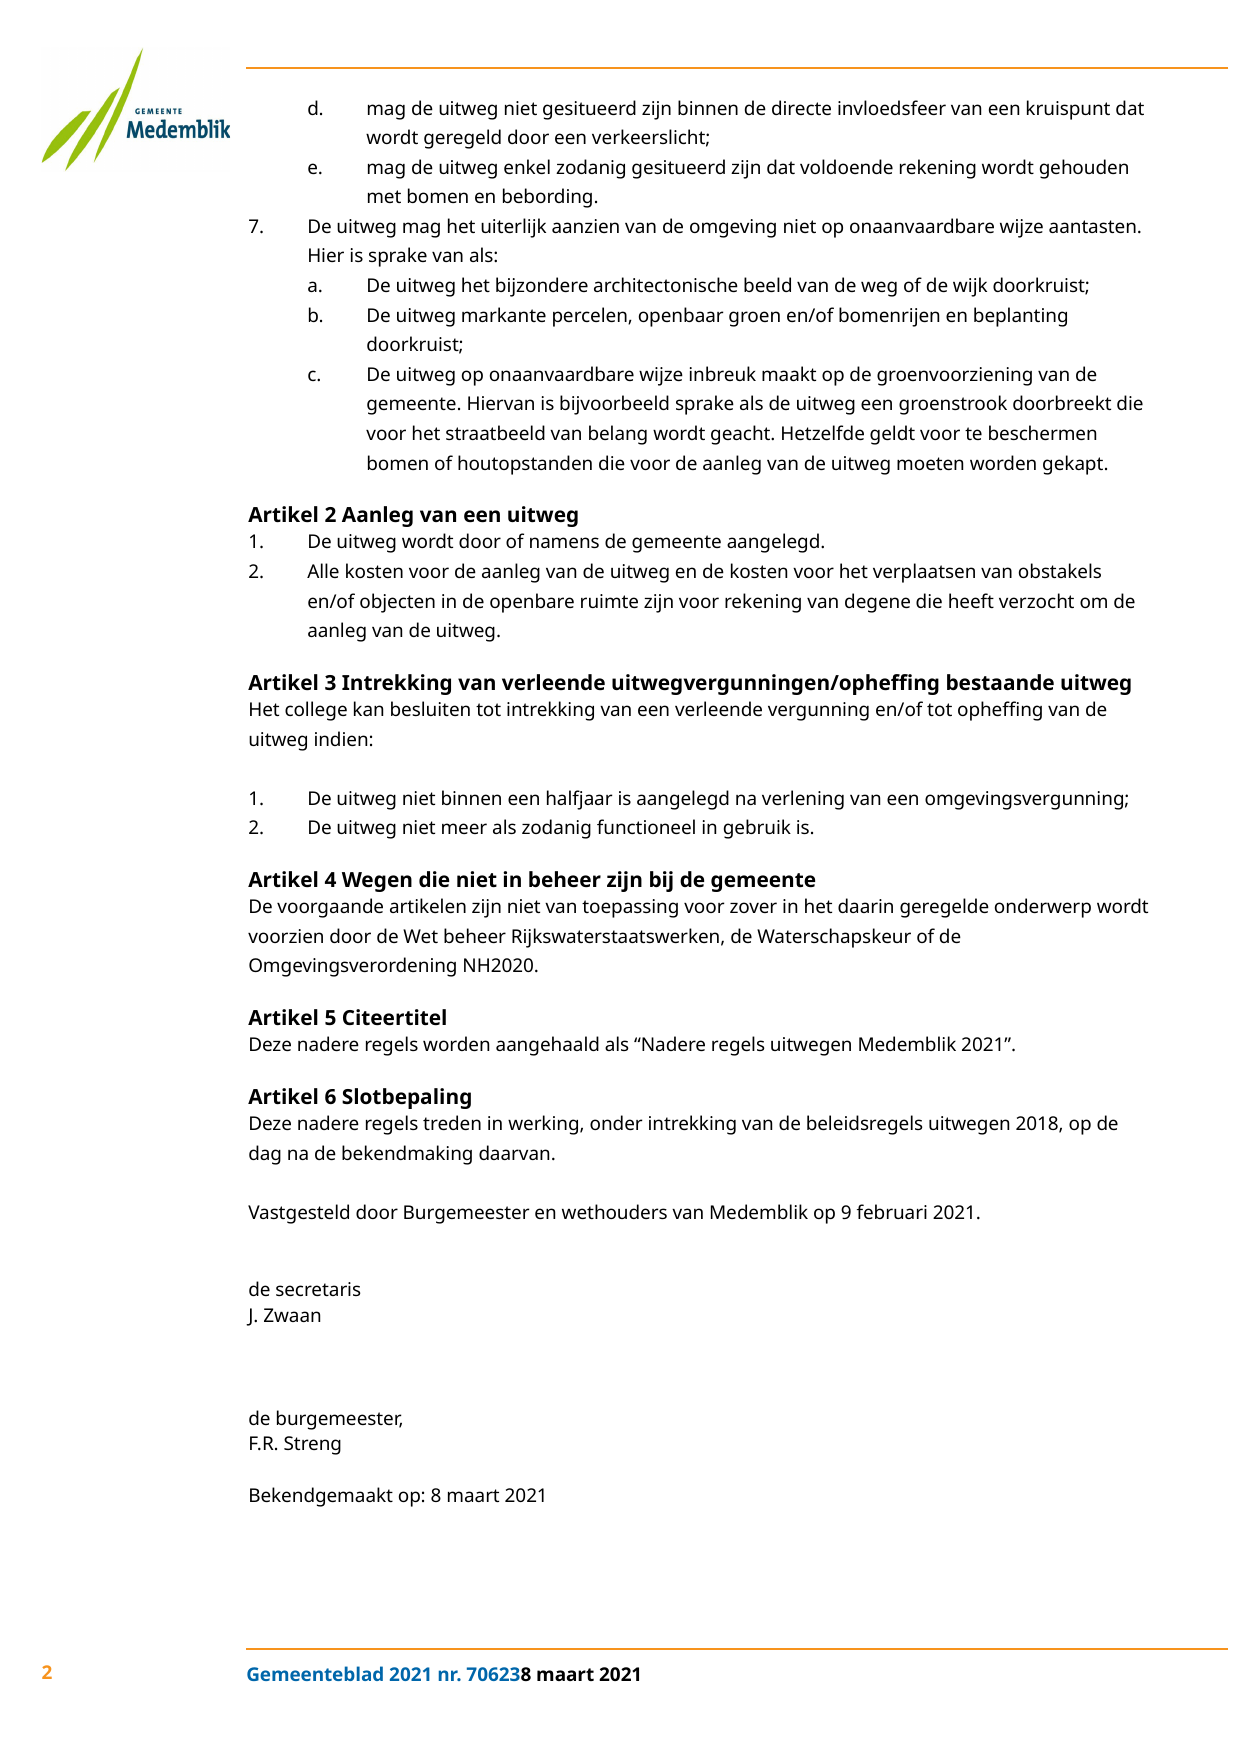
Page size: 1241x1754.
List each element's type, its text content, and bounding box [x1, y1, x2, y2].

text de secretaris [248, 1276, 1152, 1302]
list mag de uitweg niet gesitueerd zijn binnen de directe invloedsfeer van een kruispunt dat wordt geregeld door een verkeerslicht; [307, 95, 1152, 150]
text Deze nadere regels worden aangehaald als “Nadere regels uitwegen Medemblik 2021”. [248, 1031, 1152, 1057]
list De uitweg niet binnen een halfjaar is aangelegd na verlening van een omgevingsvergunning; [248, 785, 1152, 811]
text J. Zwaan [248, 1302, 1152, 1328]
text Het college kan besluiten tot intrekking van een verleende vergunning en/of tot opheffing van de uitweg indien: [248, 696, 1152, 752]
picture [41, 47, 231, 172]
list mag de uitweg enkel zodanig gesitueerd zijn dat voldoende rekening wordt gehouden met bomen en bebording. [307, 154, 1152, 209]
text Bekendgemaakt op: 8 maart 2021 [248, 1482, 1152, 1508]
list De uitweg het bijzondere architectonische beeld van de weg of de wijk doorkruist; [307, 272, 1152, 298]
list De uitweg niet meer als zodanig functioneel in gebruik is. [248, 814, 1152, 840]
text Artikel 2 Aanleg van een uitweg [248, 500, 1152, 529]
list Alle kosten voor de aanleg van de uitweg en de kosten voor het verplaatsen van obstakels en/of objecten in de openbare ruimte zijn voor rekening van degene die heeft verzocht om de aanleg van de uitweg. [248, 558, 1152, 643]
text Artikel 3 Intrekking van verleende uitwegvergunningen/opheffing bestaande uitweg [248, 668, 1152, 696]
list De uitweg wordt door of namens de gemeente aangelegd. [248, 529, 1152, 554]
text de burgemeester, [248, 1405, 1152, 1431]
text Artikel 6 Slotbepaling [248, 1082, 1152, 1110]
list De uitweg markante percelen, openbaar groen en/of bomenrijen en beplanting doorkruist; [307, 302, 1152, 357]
text Vastgesteld door Burgemeester en wethouders van Medemblik op 9 februari 2021. [248, 1199, 1152, 1225]
text Artikel 5 Citeertitel [248, 1003, 1152, 1031]
text F.R. Streng [248, 1431, 1152, 1456]
list De uitweg op onaanvaardbare wijze inbreuk maakt op de groenvoorziening van de gemeente. Hiervan is bijvoorbeeld sprake als de uitweg een groenstrook doorbreekt die voor het straatbeeld van belang wordt geacht. Hetzelfde geldt voor te beschermen bomen of houtopstanden die voor de aanleg van de uitweg moeten worden gekapt. [307, 361, 1152, 476]
text De voorgaande artikelen zijn niet van toepassing voor zover in het daarin geregelde onderwerp wordt voorzien door de Wet beheer Rijkswaterstaatswerken, de Waterschapskeur of de Omgevingsverordening NH2020. [248, 893, 1152, 978]
text Deze nadere regels treden in werking, onder intrekking van de beleidsregels uitwegen 2018, op de dag na de bekendmaking daarvan. [248, 1110, 1152, 1166]
list De uitweg mag het uiterlijk aanzien van de omgeving niet op onaanvaardbare wijze aantasten. Hier is sprake van als: [248, 213, 1152, 268]
text Artikel 4 Wegen die niet in beheer zijn bij de gemeente [248, 865, 1152, 893]
